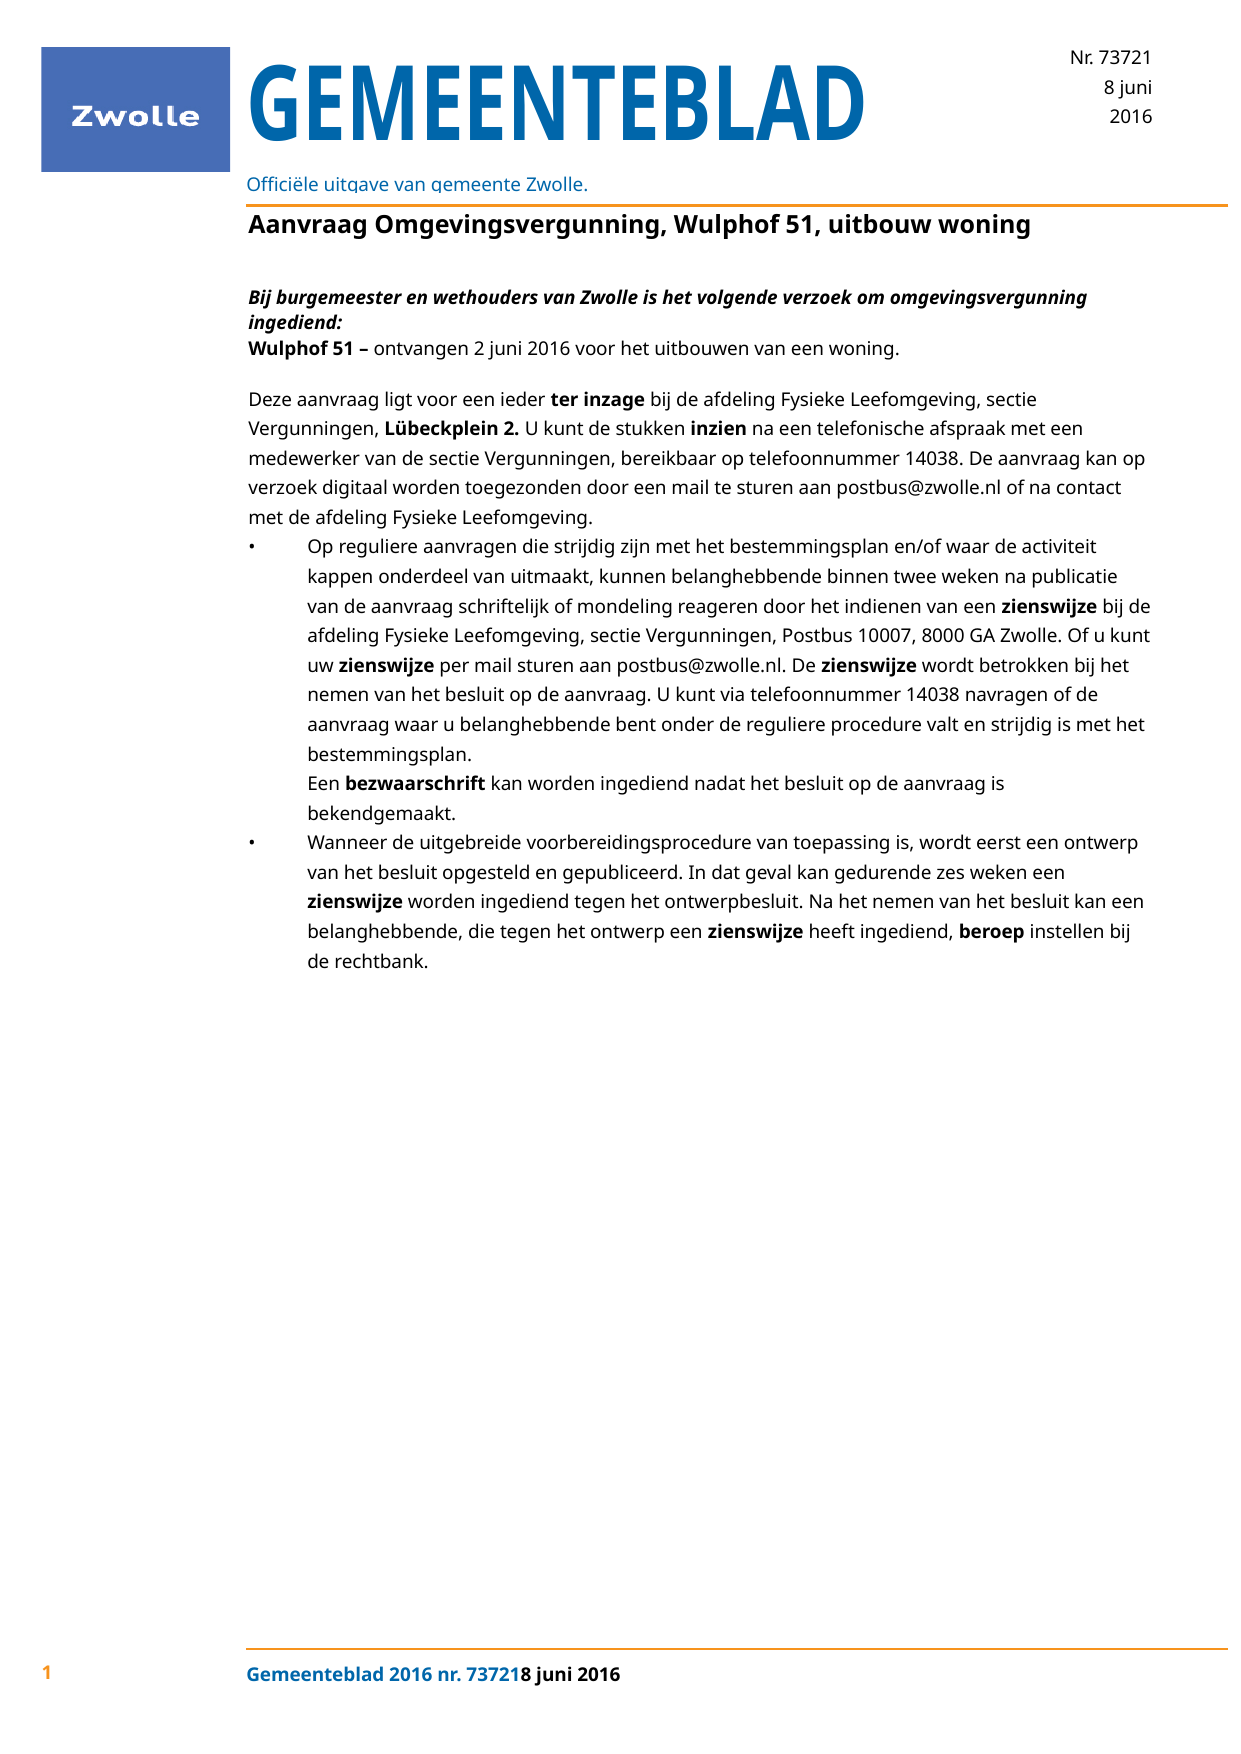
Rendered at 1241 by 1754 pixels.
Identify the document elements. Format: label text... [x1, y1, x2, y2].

list Een bezwaarschrift kan worden ingediend nadat het besluit op de aanvraag is bekendgemaakt. [248, 770, 1152, 826]
list Op reguliere aanvragen die strijdig zijn met het bestemmingsplan en/of waar de activiteit kappen onderdeel van uitmaakt, kunnen belanghebbende binnen twee weken na publicatie van de aanvraag schriftelijk of mondeling reageren door het indienen van een zienswijze bij de afdeling Fysieke Leefomgeving, sectie Vergunningen, Postbus 10007, 8000 GA Zwolle. Of u kunt uw zienswijze per mail sturen aan postbus@zwolle.nl. De zienswijze wordt betrokken bij het nemen van het besluit op de aanvraag. U kunt via telefoonnummer 14038 navragen of de aanvraag waar u belanghebbende bent onder de reguliere procedure valt en strijdig is met het bestemmingsplan. [248, 534, 1152, 766]
text Deze aanvraag ligt voor een ieder ter inzage bij de afdeling Fysieke Leefomgeving, sectie Vergunningen, Lübeckplein 2. U kunt de stukken inzien na een telefonische afspraak met een medewerker van de sectie Vergunningen, bereikbaar op telefoonnummer 14038. De aanvraag kan op verzoek digitaal worden toegezonden door een mail te sturen aan postbus@zwolle.nl of na contact met de afdeling Fysieke Leefomgeving. [248, 386, 1152, 530]
text Bij burgemeester en wethouders van Zwolle is het volgende verzoek om omgevingsvergunning ingediend: [248, 284, 1152, 335]
picture [41, 47, 231, 172]
list Wanneer de uitgebreide voorbereidingsprocedure van toepassing is, wordt eerst een ontwerp van het besluit opgesteld en gepubliceerd. In dat geval kan gedurende zes weken een zienswijze worden ingediend tegen het ontwerpbesluit. Na het nemen van het besluit kan een belanghebbende, die tegen het ontwerp een zienswijze heeft ingediend, beroep instellen bij de rechtbank. [248, 829, 1152, 973]
text Wulphof 51 – ontvangen 2 juni 2016 voor het uitbouwen van een woning. [248, 335, 1152, 361]
text Aanvraag Omgevingsvergunning, Wulphof 51, uitbouw woning [248, 207, 1152, 241]
